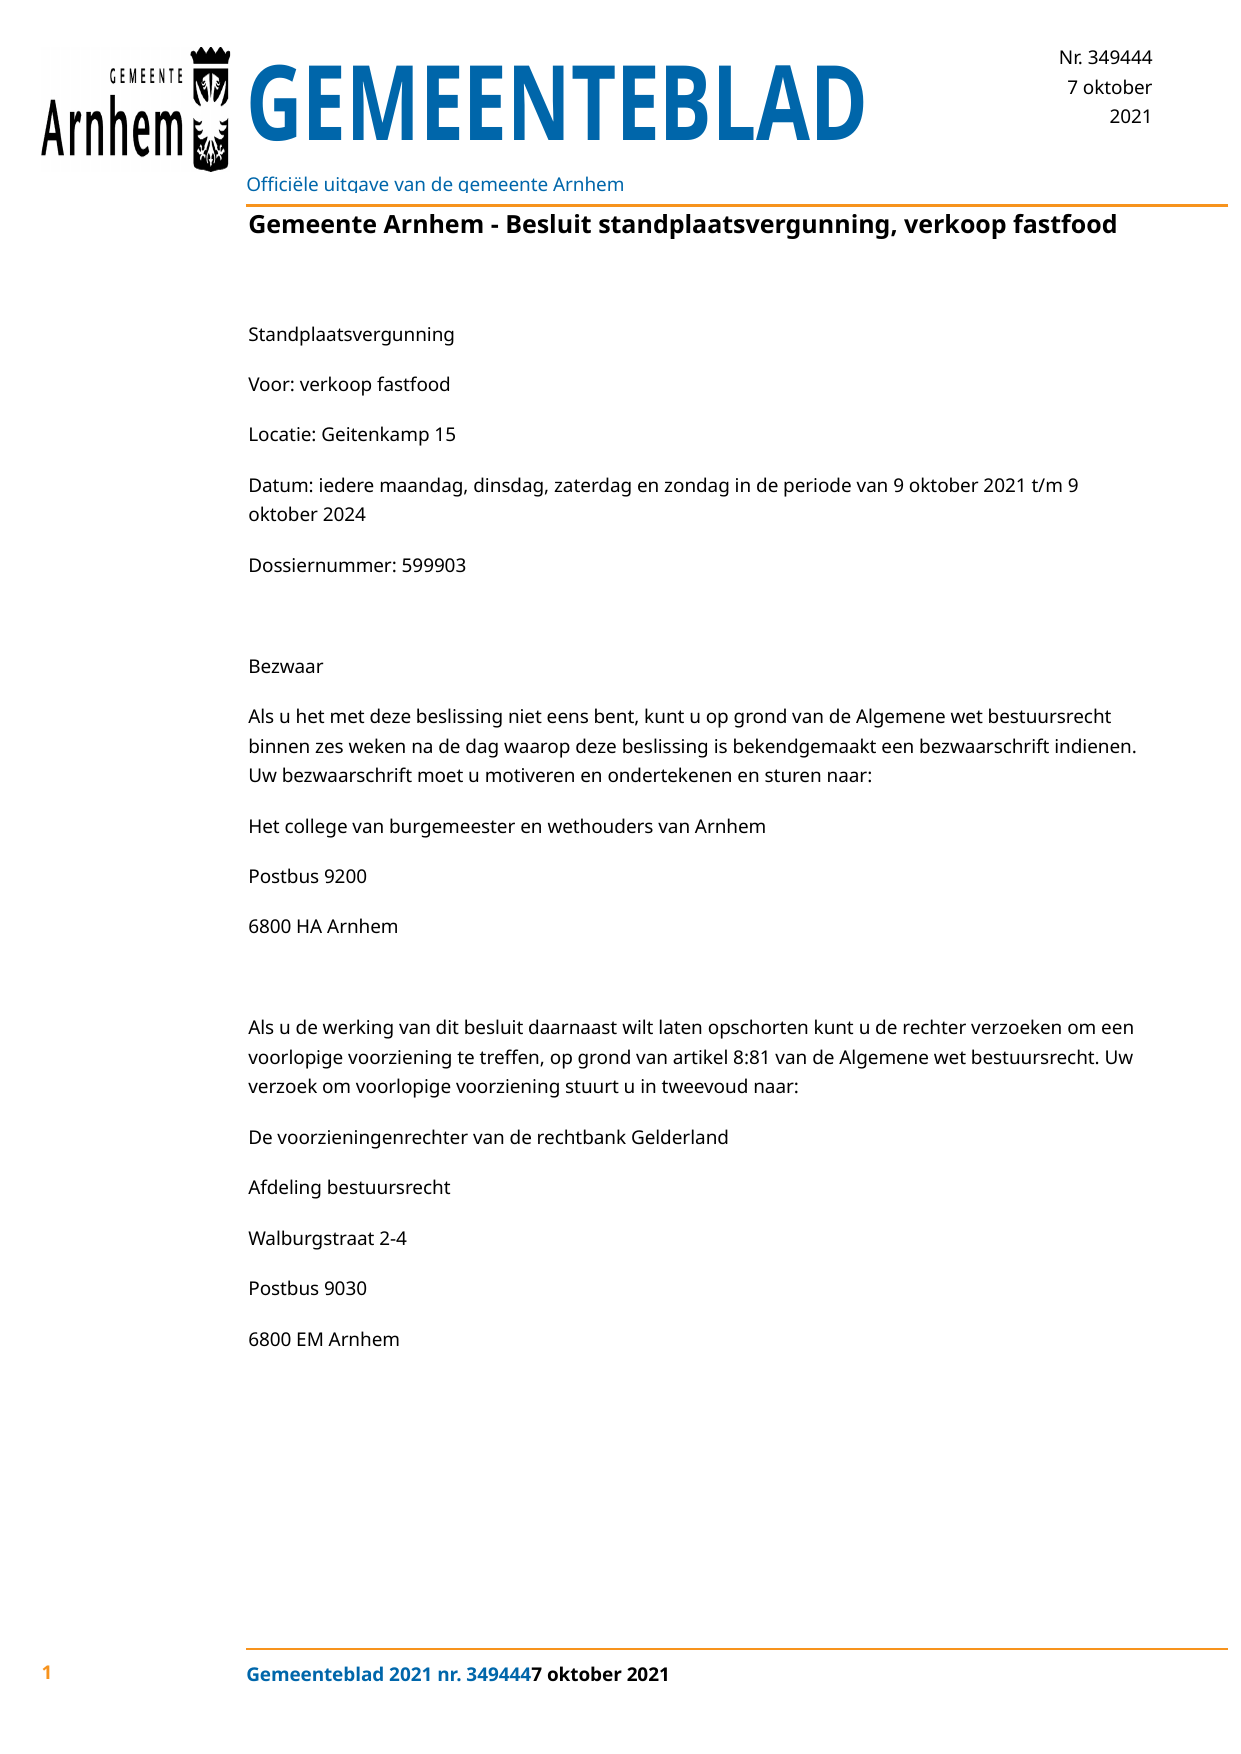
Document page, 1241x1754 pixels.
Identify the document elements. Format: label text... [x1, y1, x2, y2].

text 6800 HA Arnhem [248, 914, 1152, 939]
text Als u het met deze beslissing niet eens bent, kunt u op grond van de Algemene wet bestuursrecht binnen zes weken na de dag waarop deze beslissing is bekendgemaakt een bezwaarschrift indienen. Uw bezwaarschrift moet u motiveren en ondertekenen en sturen naar: [248, 703, 1152, 788]
text Afdeling bestuursrecht [248, 1174, 1152, 1200]
text Dossiernummer: 599903 [248, 552, 1152, 578]
text Datum: iedere maandag, dinsdag, zaterdag en zondag in de periode van 9 oktober 2021 t/m 9 oktober 2024 [248, 472, 1152, 527]
picture [41, 47, 231, 172]
text Gemeente Arnhem - Besluit standplaatsvergunning, verkoop fastfood [248, 207, 1152, 241]
text Als u de werking van dit besluit daarnaast wilt laten opschorten kunt u de rechter verzoeken om een voorlopige voorziening te treffen, op grond van artikel 8:81 van de Algemene wet bestuursrecht. Uw verzoek om voorlopige voorziening stuurt u in tweevoud naar: [248, 1014, 1152, 1099]
text 6800 EM Arnhem [248, 1326, 1152, 1351]
text Postbus 9200 [248, 863, 1152, 889]
text De voorzieningenrechter van de rechtbank Gelderland [248, 1124, 1152, 1150]
text Het college van burgemeester en wethouders van Arnhem [248, 813, 1152, 838]
text Standplaatsvergunning [248, 321, 1152, 346]
text Walburgstraat 2-4 [248, 1225, 1152, 1251]
text Bezwaar [248, 653, 1152, 678]
text Locatie: Geitenkamp 15 [248, 422, 1152, 447]
text Postbus 9030 [248, 1275, 1152, 1301]
text Voor: verkoop fastfood [248, 371, 1152, 397]
